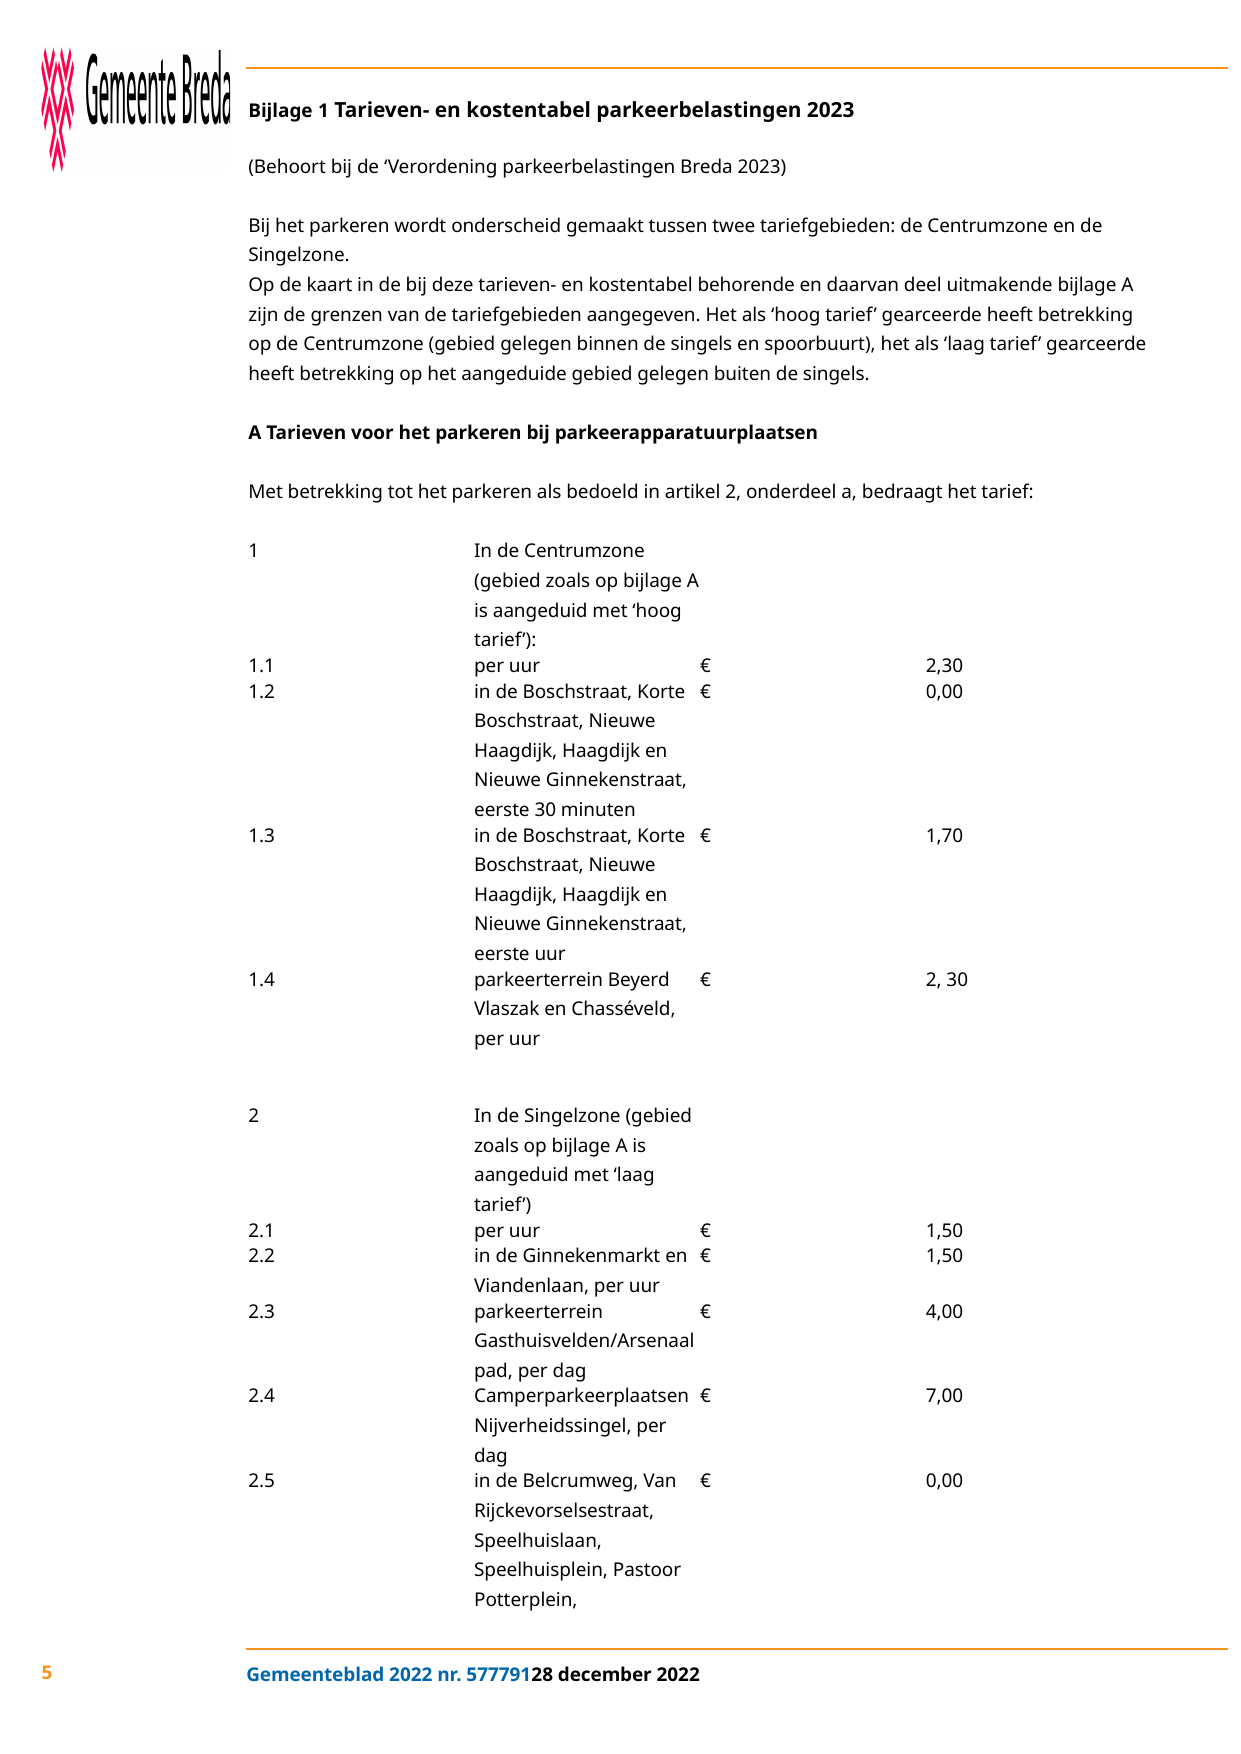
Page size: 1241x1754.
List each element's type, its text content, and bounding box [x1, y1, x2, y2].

table_cell in de Boschstraat, Korte Boschstraat, Nieuwe Haagdijk, Haagdijk en Nieuwe Ginnekenstraat, eerste uur [474, 822, 700, 966]
table_cell € [700, 1298, 926, 1383]
table_cell in de Ginnekenmarkt en Viandenlaan, per uur [474, 1243, 700, 1298]
table_cell [926, 1077, 1152, 1102]
table_cell [248, 1077, 474, 1102]
table_header [926, 538, 1152, 652]
table_cell 2.2 [248, 1243, 474, 1298]
table_cell 2.3 [248, 1298, 474, 1383]
table_cell parkeerterrein Beyerd Vlaszak en Chasséveld, per uur [474, 966, 700, 1051]
table_cell 2, 30 [926, 966, 1152, 1051]
table_cell 1,70 [926, 822, 1152, 966]
table_cell 0,00 [926, 678, 1152, 822]
table_cell [700, 1102, 926, 1217]
table_cell In de Singelzone (gebied zoals op bijlage A is aangeduid met ‘laag tarief’) [474, 1102, 700, 1217]
text A Tarieven voor het parkeren bij parkeerapparatuurplaatsen [248, 419, 1152, 445]
table_cell in de Belcrumweg, Van Rijckevorselsestraat, Speelhuislaan, Speelhuisplein, Pastoor Potterplein, [474, 1468, 700, 1612]
table_cell 2.1 [248, 1217, 474, 1242]
table_cell [926, 1051, 1152, 1077]
text Bij het parkeren wordt onderscheid gemaakt tussen twee tariefgebieden: de Centrumzone en de Singelzone. [248, 212, 1152, 267]
table_cell 7,00 [926, 1383, 1152, 1468]
table_cell € [700, 1217, 926, 1242]
table_cell € [700, 1468, 926, 1612]
table_cell € [700, 678, 926, 822]
table_cell 2,30 [926, 652, 1152, 678]
text Met betrekking tot het parkeren als bedoeld in artikel 2, onderdeel a, bedraagt het tarief: [248, 478, 1152, 504]
table_cell € [700, 966, 926, 1051]
table_cell 1.1 [248, 652, 474, 678]
table_cell per uur [474, 652, 700, 678]
table_cell € [700, 1383, 926, 1468]
table_cell Camperparkeerplaatsen Nijverheidssingel, per dag [474, 1383, 700, 1468]
table_header In de Centrumzone (gebied zoals op bijlage A is aangeduid met ‘hoog tarief’): [474, 538, 700, 652]
table_cell 1,50 [926, 1243, 1152, 1298]
table_cell [700, 1051, 926, 1077]
picture [41, 47, 231, 172]
table_cell [248, 1051, 474, 1077]
table_cell [700, 1077, 926, 1102]
table_cell [926, 1102, 1152, 1217]
table_cell 1.2 [248, 678, 474, 822]
table_cell 2.4 [248, 1383, 474, 1468]
table_cell parkeerterrein Gasthuisvelden/Arsenaalpad, per dag [474, 1298, 700, 1383]
table_cell € [700, 822, 926, 966]
table_cell € [700, 1243, 926, 1298]
table_cell 4,00 [926, 1298, 1152, 1383]
table_cell 1,50 [926, 1217, 1152, 1242]
table_cell € [700, 652, 926, 678]
table_cell 0,00 [926, 1468, 1152, 1612]
text Op de kaart in de bij deze tarieven- en kostentabel behorende en daarvan deel uitmakende bijlage A zijn de grenzen van de tariefgebieden aangegeven. Het als ‘hoog tarief’ gearceerde heeft betrekking op de Centrumzone (gebied gelegen binnen de singels en spoorbuurt), het als ‘laag tarief’ gearceerde heeft betrekking op het aangeduide gebied gelegen buiten de singels. [248, 271, 1152, 386]
table_cell [474, 1077, 700, 1102]
text Bijlage 1 Tarieven- en kostentabel parkeerbelastingen 2023 [248, 95, 1152, 123]
table_cell 1.3 [248, 822, 474, 966]
table_cell per uur [474, 1217, 700, 1242]
table_cell [474, 1051, 700, 1077]
table_header 1 [248, 538, 474, 652]
table_cell 2 [248, 1102, 474, 1217]
table_cell 1.4 [248, 966, 474, 1051]
table_cell in de Boschstraat, Korte Boschstraat, Nieuwe Haagdijk, Haagdijk en Nieuwe Ginnekenstraat, eerste 30 minuten [474, 678, 700, 822]
text (Behoort bij de ‘Verordening parkeerbelastingen Breda 2023) [248, 153, 1152, 179]
table_header [700, 538, 926, 652]
table_cell 2.5 [248, 1468, 474, 1612]
